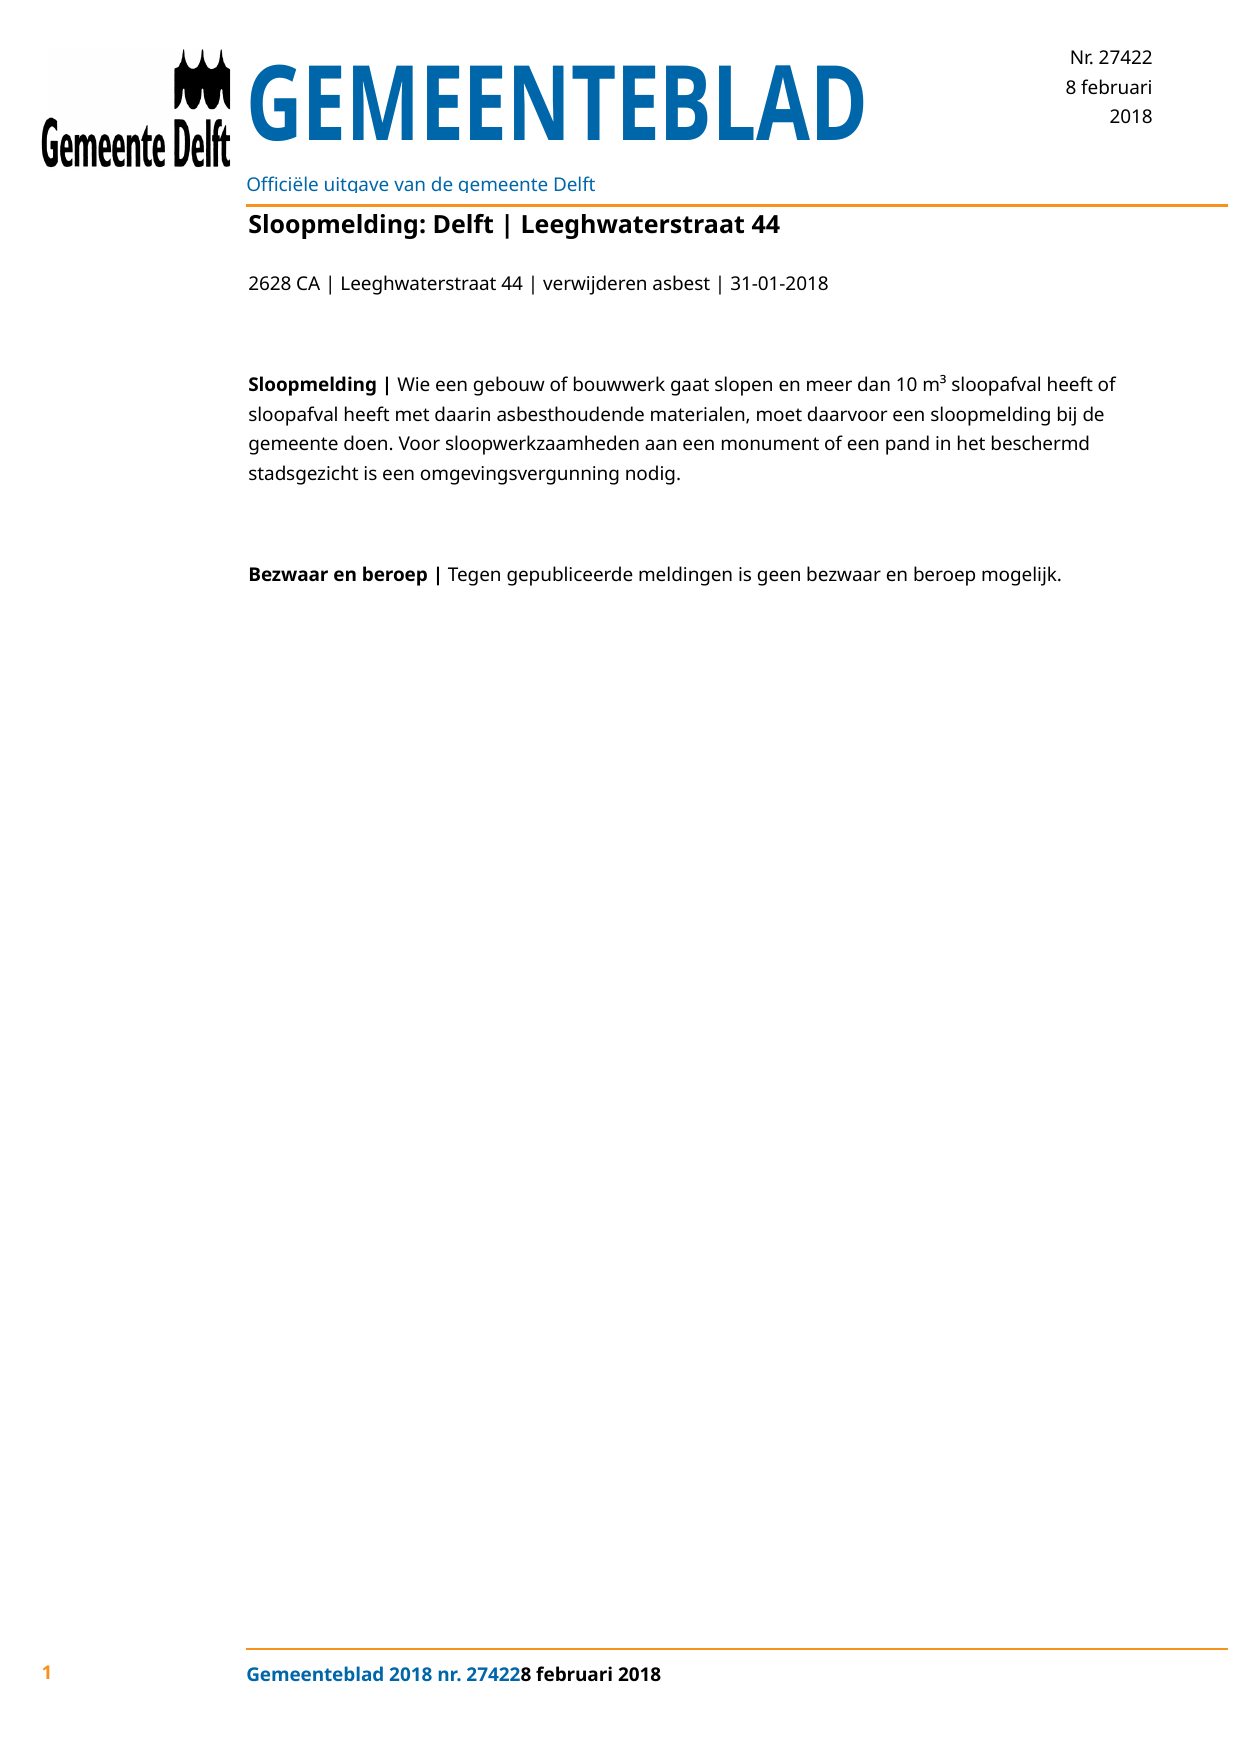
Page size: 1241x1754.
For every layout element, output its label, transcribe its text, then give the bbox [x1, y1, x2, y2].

picture [41, 47, 231, 172]
text Sloopmelding | Wie een gebouw of bouwwerk gaat slopen en meer dan 10 m³ sloopafval heeft of sloopafval heeft met daarin asbesthoudende materialen, moet daarvoor een sloopmelding bij de gemeente doen. Voor sloopwerkzaamheden aan een monument of een pand in het beschermd stadsgezicht is een omgevingsvergunning nodig. [248, 371, 1152, 486]
text Sloopmelding: Delft | Leeghwaterstraat 44 [248, 207, 1152, 241]
text Bezwaar en beroep | Tegen gepubliceerde meldingen is geen bezwaar en beroep mogelijk. [248, 561, 1152, 586]
text 2628 CA | Leeghwaterstraat 44 | verwijderen asbest | 31-01-2018 [248, 270, 1152, 296]
